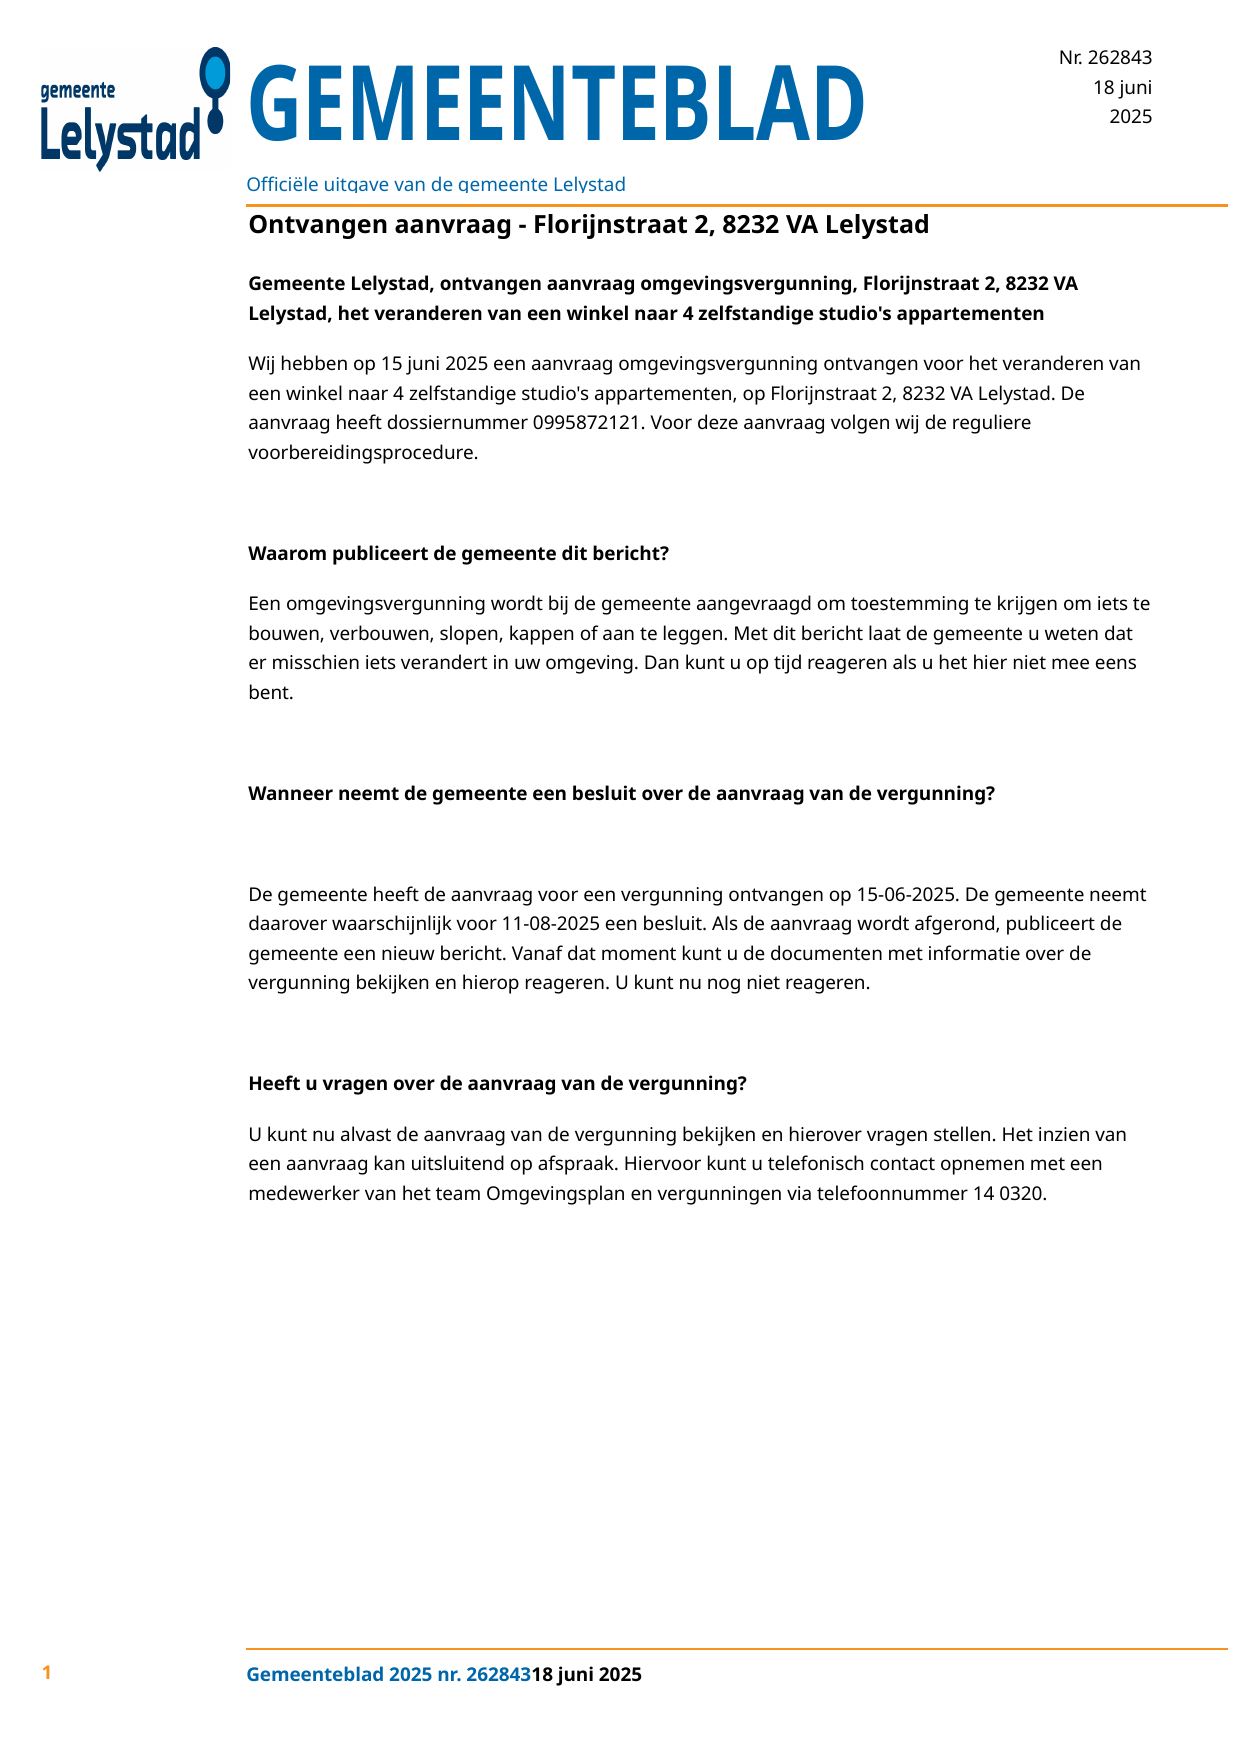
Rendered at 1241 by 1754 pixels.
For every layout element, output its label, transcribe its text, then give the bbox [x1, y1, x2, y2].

text Gemeente Lelystad, ontvangen aanvraag omgevingsvergunning, Florijnstraat 2, 8232 VA Lelystad, het veranderen van een winkel naar 4 zelfstandige studio's appartementen [248, 270, 1152, 326]
text Ontvangen aanvraag - Florijnstraat 2, 8232 VA Lelystad [248, 207, 1152, 241]
text De gemeente heeft de aanvraag voor een vergunning ontvangen op 15-06-2025. De gemeente neemt daarover waarschijnlijk voor 11-08-2025 een besluit. Als de aanvraag wordt afgerond, publiceert de gemeente een nieuw bericht. Vanaf dat moment kunt u de documenten met informatie over de vergunning bekijken en hierop reageren. U kunt nu nog niet reageren. [248, 881, 1152, 995]
text Waarom publiceert de gemeente dit bericht? [248, 540, 1152, 566]
text U kunt nu alvast de aanvraag van de vergunning bekijken en hierover vragen stellen. Het inzien van een aanvraag kan uitsluitend op afspraak. Hiervoor kunt u telefonisch contact opnemen met een medewerker van het team Omgevingsplan en vergunningen via telefoonnummer 14 0320. [248, 1121, 1152, 1206]
picture [41, 47, 231, 172]
text Heeft u vragen over de aanvraag van de vergunning? [248, 1070, 1152, 1096]
text Een omgevingsvergunning wordt bij de gemeente aangevraagd om toestemming te krijgen om iets te bouwen, verbouwen, slopen, kappen of aan te leggen. Met dit bericht laat de gemeente u weten dat er misschien iets verandert in uw omgeving. Dan kunt u op tijd reageren als u het hier niet mee eens bent. [248, 590, 1152, 705]
text Wanneer neemt de gemeente een besluit over de aanvraag van de vergunning? [248, 780, 1152, 806]
text Wij hebben op 15 juni 2025 een aanvraag omgevingsvergunning ontvangen voor het veranderen van een winkel naar 4 zelfstandige studio's appartementen, op Florijnstraat 2, 8232 VA Lelystad. De aanvraag heeft dossiernummer 0995872121. Voor deze aanvraag volgen wij de reguliere voorbereidingsprocedure. [248, 350, 1152, 465]
